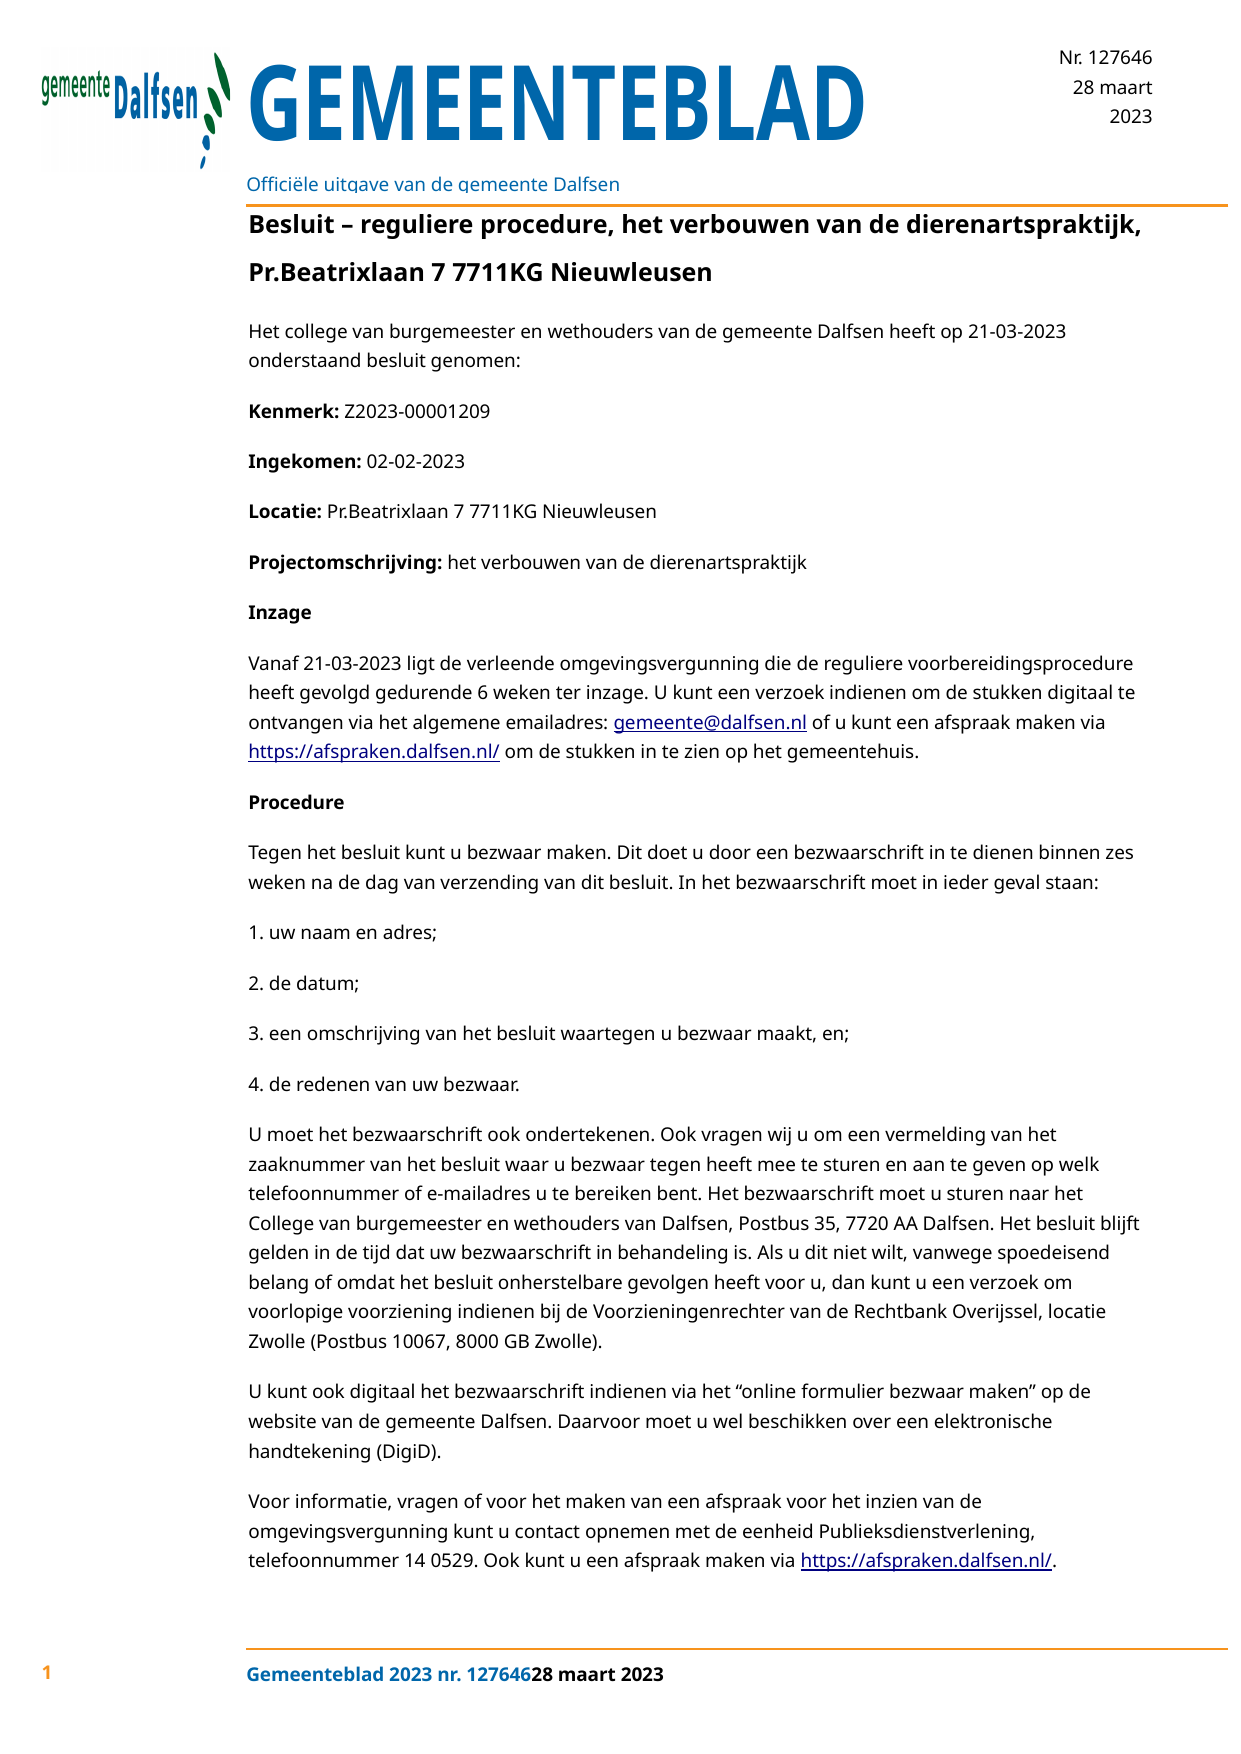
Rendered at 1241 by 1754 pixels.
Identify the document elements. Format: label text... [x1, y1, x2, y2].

text Projectomschrijving: het verbouwen van de dierenartspraktijk [248, 549, 1152, 575]
text 4. de redenen van uw bezwaar. [248, 1071, 1152, 1097]
text Locatie: Pr.Beatrixlaan 7 7711KG Nieuwleusen [248, 499, 1152, 524]
text Ingekomen: 02-02-2023 [248, 448, 1152, 474]
text 3. een omschrijving van het besluit waartegen u bezwaar maakt, en; [248, 1020, 1152, 1046]
text U moet het bezwaarschrift ook ondertekenen. Ook vragen wij u om een vermelding van het zaaknummer van het besluit waar u bezwaar tegen heeft mee te sturen en aan te geven op welk telefoonnummer of e-mailadres u te bereiken bent. Het bezwaarschrift moet u sturen naar het College van burgemeester en wethouders van Dalfsen, Postbus 35, 7720 AA Dalfsen. Het besluit blijft gelden in de tijd dat uw bezwaarschrift in behandeling is. Als u dit niet wilt, vanwege spoedeisend belang of omdat het besluit onherstelbare gevolgen heeft voor u, dan kunt u een verzoek om voorlopige voorziening indienen bij de Voorzieningenrechter van de Rechtbank Overijssel, locatie Zwolle (Postbus 10067, 8000 GB Zwolle). [248, 1121, 1152, 1354]
text Procedure [248, 789, 1152, 815]
text Het college van burgemeester en wethouders van de gemeente Dalfsen heeft op 21-03-2023 onderstaand besluit genomen: [248, 318, 1152, 373]
text 1. uw naam en adres; [248, 919, 1152, 945]
text Inzage [248, 599, 1152, 625]
text U kunt ook digitaal het bezwaarschrift indienen via het “online formulier bezwaar maken” op de website van de gemeente Dalfsen. Daarvoor moet u wel beschikken over een elektronische handtekening (DigiD). [248, 1379, 1152, 1464]
text Tegen het besluit kunt u bezwaar maken. Dit doet u door een bezwaarschrift in te dienen binnen zes weken na de dag van verzending van dit besluit. In het bezwaarschrift moet in ieder geval staan: [248, 839, 1152, 895]
text Voor informatie, vragen of voor het maken van een afspraak voor het inzien van de omgevingsvergunning kunt u contact opnemen met de eenheid Publieksdienstverlening, telefoonnummer 14 0529. Ook kunt u een afspraak maken via https://afspraken.dalfsen.nl/. [248, 1488, 1152, 1573]
text Kenmerk: Z2023-00001209 [248, 398, 1152, 424]
picture [41, 47, 231, 172]
text Besluit – reguliere procedure, het verbouwen van de dierenartspraktijk, Pr.Beatrixlaan 7 7711KG Nieuwleusen [248, 207, 1152, 288]
text 2. de datum; [248, 970, 1152, 996]
text Vanaf 21-03-2023 ligt de verleende omgevingsvergunning die de reguliere voorbereidingsprocedure heeft gevolgd gedurende 6 weken ter inzage. U kunt een verzoek indienen om de stukken digitaal te ontvangen via het algemene emailadres: gemeente@dalfsen.nl of u kunt een afspraak maken via https://afspraken.dalfsen.nl/ om de stukken in te zien op het gemeentehuis. [248, 650, 1152, 764]
